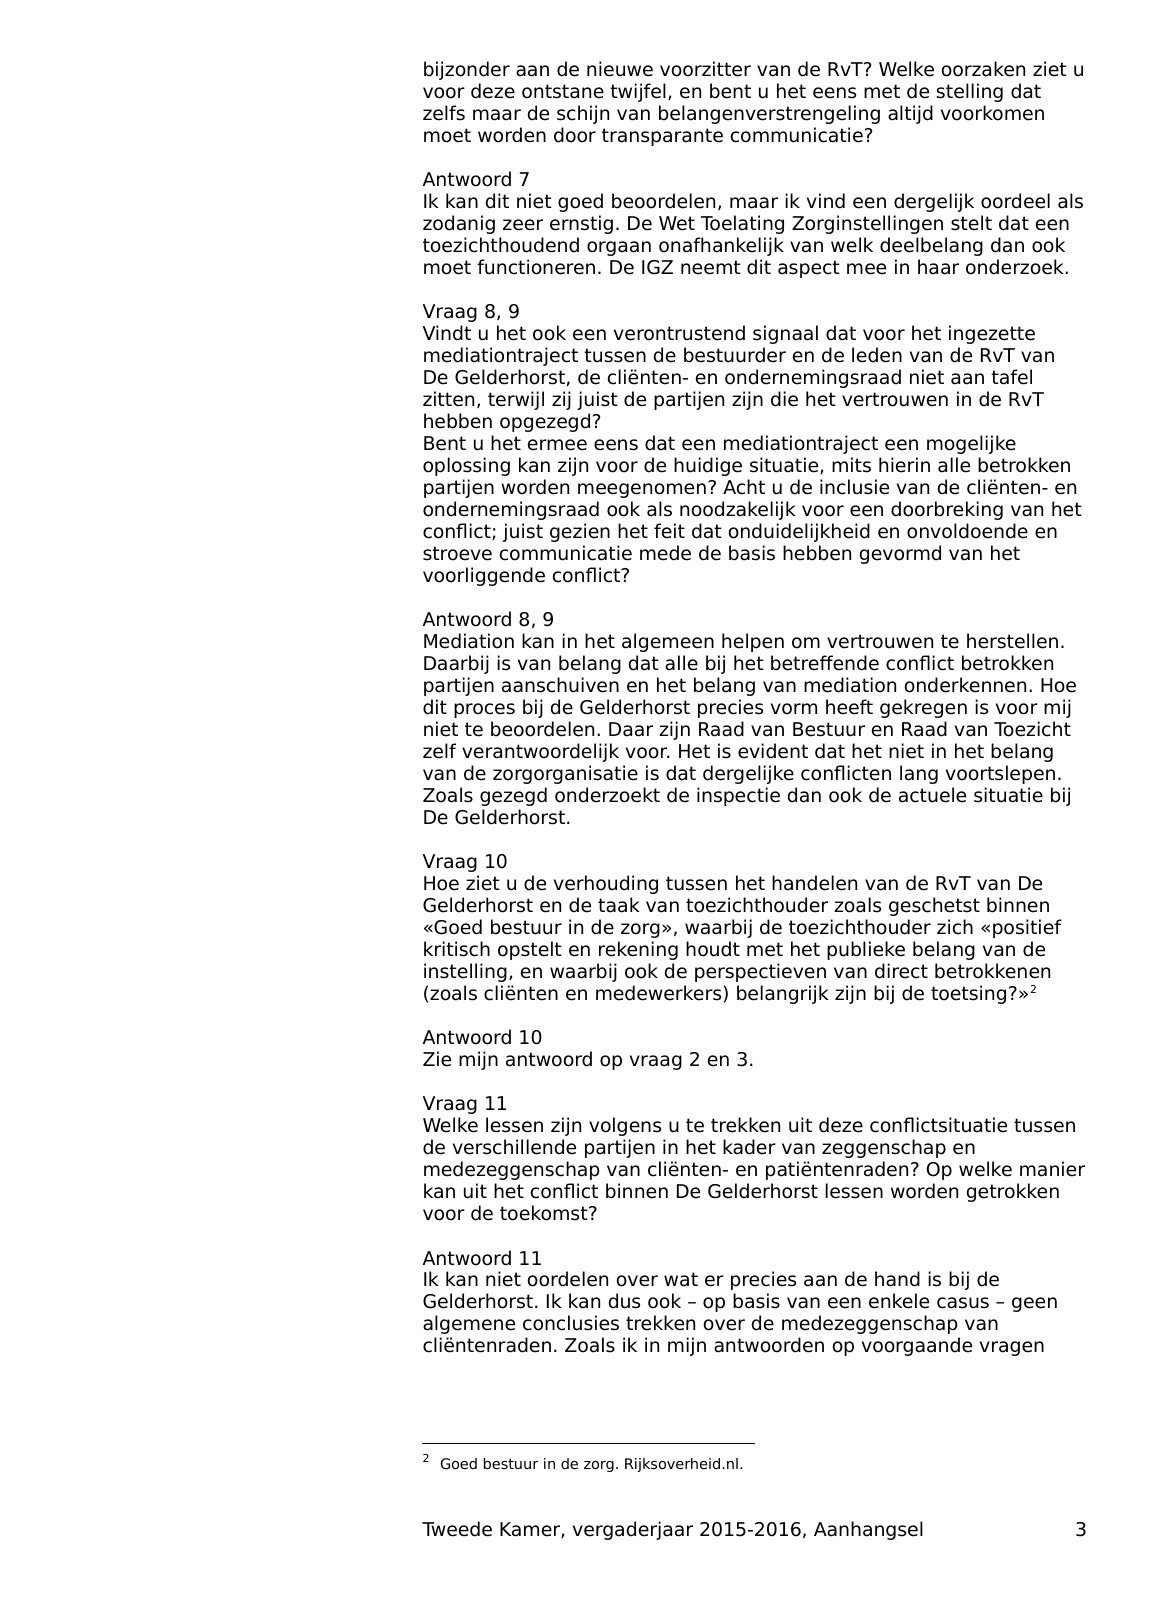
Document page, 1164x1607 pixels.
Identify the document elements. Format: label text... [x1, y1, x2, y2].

text Antwoord 11 [422, 1247, 1087, 1269]
text Ik kan niet oordelen over wat er precies aan de hand is bij de Gelderhorst. Ik kan dus ook – op basis van een enkele casus – geen algemene conclusies trekken over de medezeggenschap van cliëntenraden. Zoals ik in mijn antwoorden op voorgaande vragen [422, 1269, 1087, 1357]
text Antwoord 8, 9 [422, 609, 1087, 631]
text Antwoord 7 [422, 169, 1087, 191]
text Antwoord 10 [422, 1027, 1087, 1049]
text Ik kan dit niet goed beoordelen, maar ik vind een dergelijk oordeel als zodanig zeer ernstig. De Wet Toelating Zorginstellingen stelt dat een toezichthoudend orgaan onafhankelijk van welk deelbelang dan ook moet functioneren. De IGZ neemt dit aspect mee in haar onderzoek. [422, 191, 1087, 279]
text Vindt u het ook een verontrustend signaal dat voor het ingezette mediationtraject tussen de bestuurder en de leden van de RvT van De Gelderhorst, de cliënten- en ondernemingsraad niet aan tafel zitten, terwijl zij juist de partijen zijn die het vertrouwen in de RvT hebben opgezegd? [422, 323, 1087, 433]
text Zie mijn antwoord op vraag 2 en 3. [422, 1049, 1087, 1071]
text bijzonder aan de nieuwe voorzitter van de RvT? Welke oorzaken ziet u voor deze ontstane twijfel, en bent u het eens met de stelling dat zelfs maar de schijn van belangenverstrengeling altijd voorkomen moet worden door transparante communicatie? [422, 59, 1087, 147]
text Vraag 10 [422, 851, 1087, 873]
text Hoe ziet u de verhouding tussen het handelen van de RvT van De Gelderhorst en de taak van toezichthouder zoals geschetst binnen «Goed bestuur in de zorg», waarbij de toezichthouder zich «positief kritisch opstelt en rekening houdt met het publieke belang van de instelling, en waarbij ook de perspectieven van direct betrokkenen (zoals cliënten en medewerkers) belangrijk zijn bij de toetsing?» [422, 873, 1087, 1005]
text Vraag 8, 9 [422, 301, 1087, 323]
text Goed bestuur in de zorg. Rijksoverheid.nl. [422, 1452, 1087, 1474]
text Bent u het ermee eens dat een mediationtraject een mogelijke oplossing kan zijn voor de huidige situatie, mits hierin alle betrokken partijen worden meegenomen? Acht u de inclusie van de cliënten- en ondernemingsraad ook als noodzakelijk voor een doorbreking van het conflict; juist gezien het feit dat onduidelijkheid en onvoldoende en stroeve communicatie mede de basis hebben gevormd van het voorliggende conflict? [422, 433, 1087, 587]
text Welke lessen zijn volgens u te trekken uit deze conflictsituatie tussen de verschillende partijen in het kader van zeggenschap en medezeggenschap van cliënten- en patiëntenraden? Op welke manier kan uit het conflict binnen De Gelderhorst lessen worden getrokken voor de toekomst? [422, 1115, 1087, 1225]
text Mediation kan in het algemeen helpen om vertrouwen te herstellen. Daarbij is van belang dat alle bij het betreffende conflict betrokken partijen aanschuiven en het belang van mediation onderkennen. Hoe dit proces bij de Gelderhorst precies vorm heeft gekregen is voor mij niet te beoordelen. Daar zijn Raad van Bestuur en Raad van Toezicht zelf verantwoordelijk voor. Het is evident dat het niet in het belang van de zorgorganisatie is dat dergelijke conflicten lang voortslepen. Zoals gezegd onderzoekt de inspectie dan ook de actuele situatie bij De Gelderhorst. [422, 631, 1087, 829]
text Vraag 11 [422, 1093, 1087, 1115]
